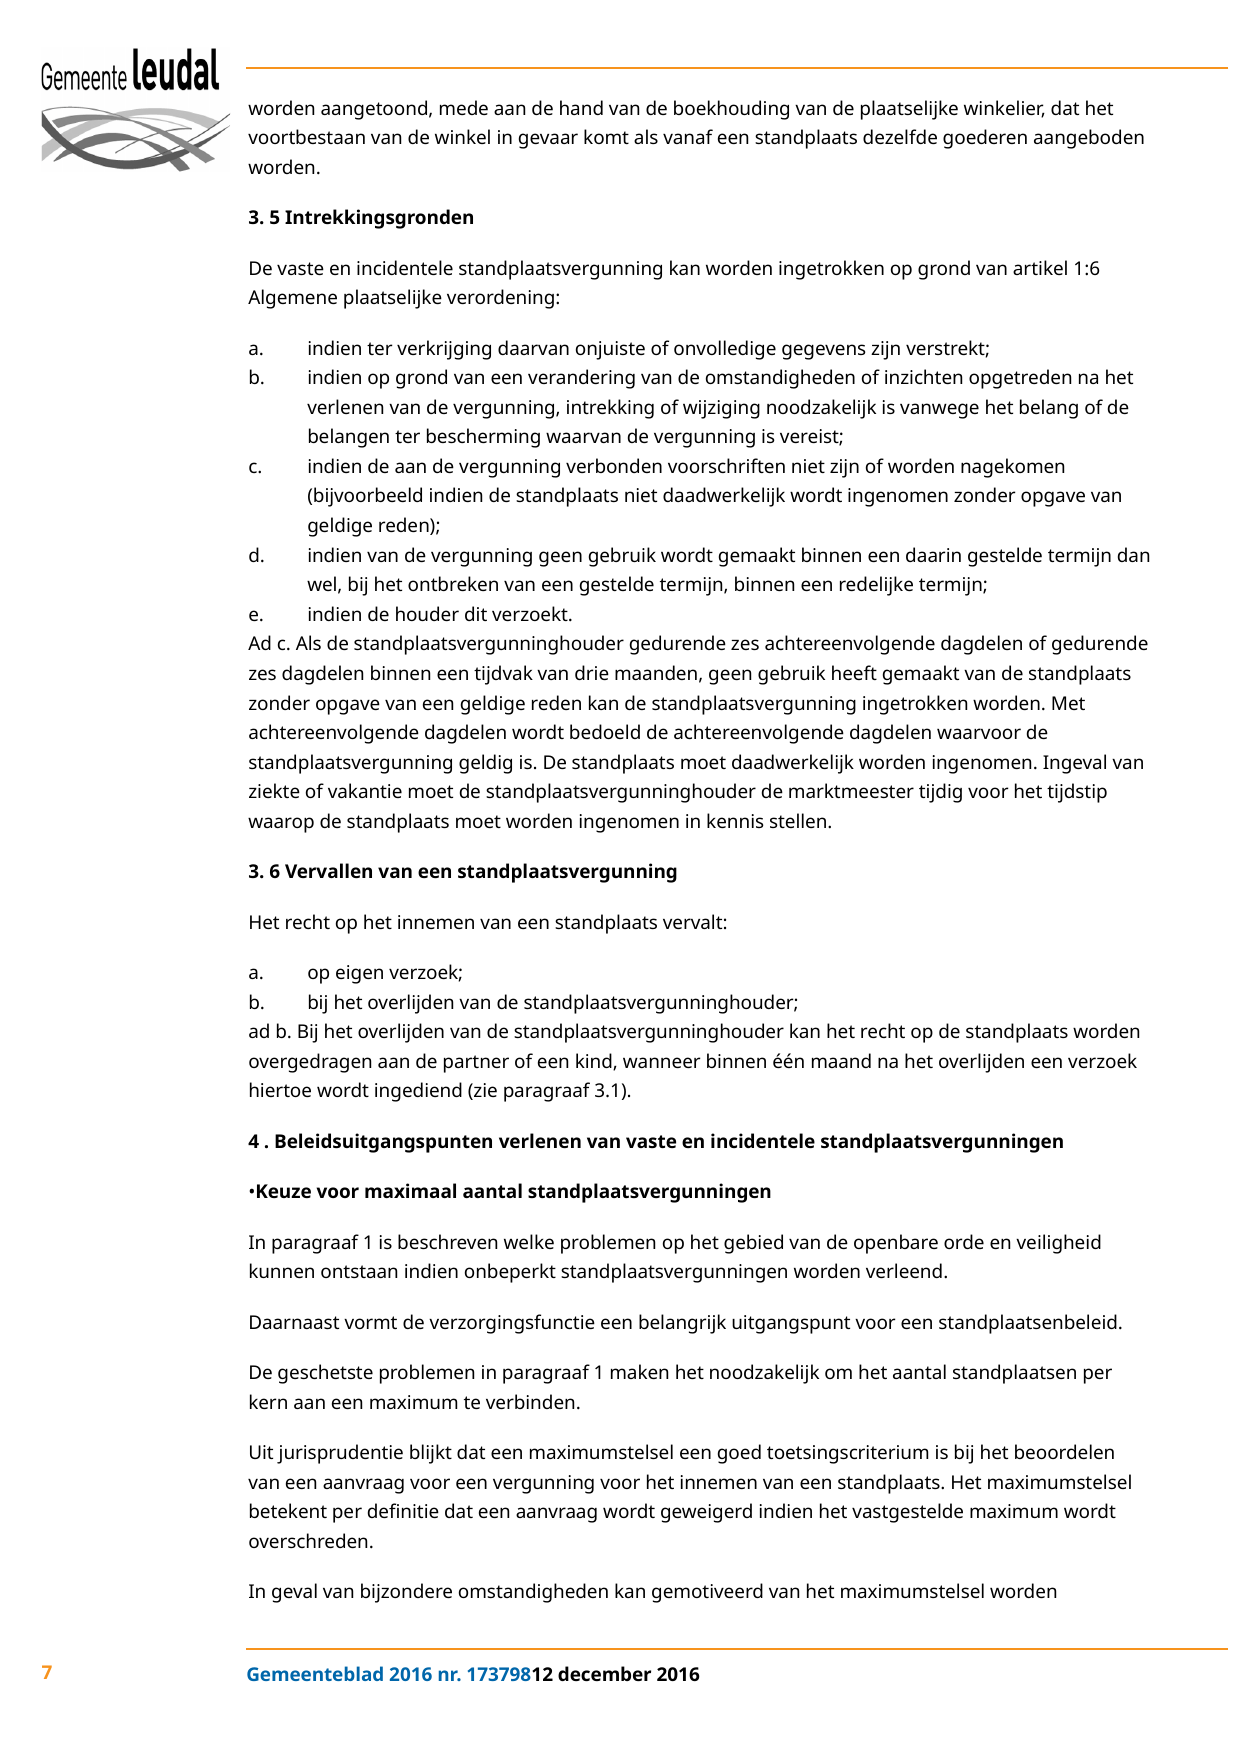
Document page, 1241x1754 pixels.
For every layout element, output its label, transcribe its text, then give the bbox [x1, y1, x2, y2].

text 4 . Beleidsuitgangspunten verlenen van vaste en incidentele standplaatsvergunningen [248, 1128, 1152, 1154]
text ad b. Bij het overlijden van de standplaatsvergunninghouder kan het recht op de standplaats worden overgedragen aan de partner of een kind, wanneer binnen één maand na het overlijden een verzoek hiertoe wordt ingediend (zie paragraaf 3.1). [248, 1018, 1152, 1103]
text 3. 5 Intrekkingsgronden [248, 204, 1152, 230]
list indien de houder dit verzoekt. [248, 601, 1152, 627]
text Het recht op het innemen van een standplaats vervalt: [248, 909, 1152, 935]
text In paragraaf 1 is beschreven welke problemen op het gebied van de openbare orde en veiligheid kunnen ontstaan indien onbeperkt standplaatsvergunningen worden verleend. [248, 1229, 1152, 1284]
picture [41, 47, 231, 172]
text worden aangetoond, mede aan de hand van de boekhouding van de plaatselijke winkelier, dat het voortbestaan van de winkel in gevaar komt als vanaf een standplaats dezelfde goederen aangeboden worden. [248, 95, 1152, 180]
text De geschetste problemen in paragraaf 1 maken het noodzakelijk om het aantal standplaatsen per kern aan een maximum te verbinden. [248, 1359, 1152, 1415]
list bij het overlijden van de standplaatsvergunninghouder; [248, 989, 1152, 1015]
text Ad c. Als de standplaatsvergunninghouder gedurende zes achtereenvolgende dagdelen of gedurende zes dagdelen binnen een tijdvak van drie maanden, geen gebruik heeft gemaakt van de standplaats zonder opgave van een geldige reden kan de standplaatsvergunning ingetrokken worden. Met achtereenvolgende dagdelen wordt bedoeld de achtereenvolgende dagdelen waarvoor de standplaatsvergunning geldig is. De standplaats moet daadwerkelijk worden ingenomen. Ingeval van ziekte of vakantie moet de standplaatsvergunninghouder de marktmeester tijdig voor het tijdstip waarop de standplaats moet worden ingenomen in kennis stellen. [248, 631, 1152, 834]
text Uit jurisprudentie blijkt dat een maximumstelsel een goed toetsingscriterium is bij het beoordelen van een aanvraag voor een vergunning voor het innemen van een standplaats. Het maximumstelsel betekent per definitie dat een aanvraag wordt geweigerd indien het vastgestelde maximum wordt overschreden. [248, 1439, 1152, 1554]
list indien de aan de vergunning verbonden voorschriften niet zijn of worden nagekomen (bijvoorbeeld indien de standplaats niet daadwerkelijk wordt ingenomen zonder opgave van geldige reden); [248, 453, 1152, 538]
text Daarnaast vormt de verzorgingsfunctie een belangrijk uitgangspunt voor een standplaatsenbeleid. [248, 1309, 1152, 1335]
list op eigen verzoek; [248, 959, 1152, 985]
text •Keuze voor maximaal aantal standplaatsvergunningen [248, 1178, 1152, 1204]
text De vaste en incidentele standplaatsvergunning kan worden ingetrokken op grond van artikel 1:6 Algemene plaatselijke verordening: [248, 255, 1152, 310]
text 3. 6 Vervallen van een standplaatsvergunning [248, 858, 1152, 884]
text In geval van bijzondere omstandigheden kan gemotiveerd van het maximumstelsel worden [248, 1578, 1152, 1604]
list indien van de vergunning geen gebruik wordt gemaakt binnen een daarin gestelde termijn dan wel, bij het ontbreken van een gestelde termijn, binnen een redelijke termijn; [248, 542, 1152, 597]
list indien ter verkrijging daarvan onjuiste of onvolledige gegevens zijn verstrekt; [248, 335, 1152, 361]
list indien op grond van een verandering van de omstandigheden of inzichten opgetreden na het verlenen van de vergunning, intrekking of wijziging noodzakelijk is vanwege het belang of de belangen ter bescherming waarvan de vergunning is vereist; [248, 364, 1152, 449]
